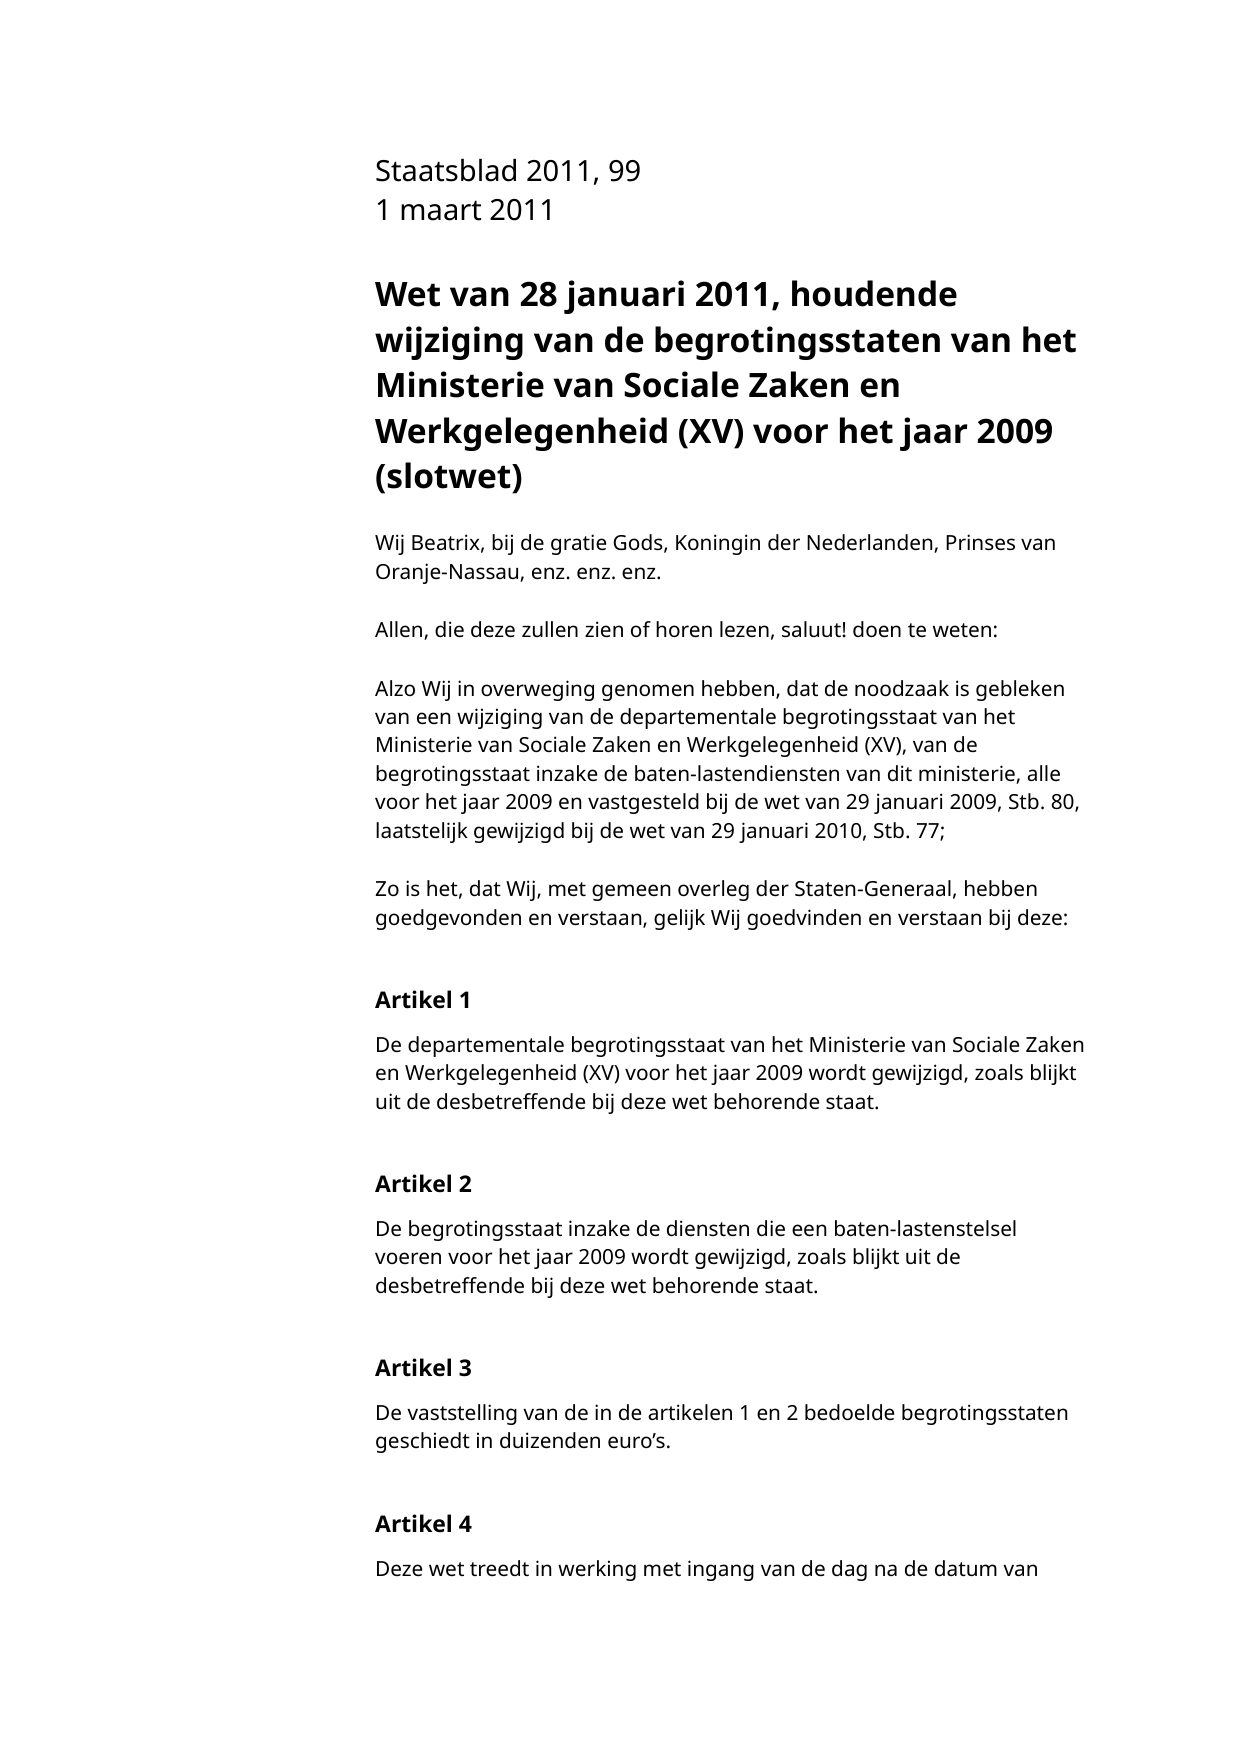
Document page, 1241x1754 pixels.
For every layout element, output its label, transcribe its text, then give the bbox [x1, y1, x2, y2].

text Allen, die deze zullen zien of horen lezen, saluut! doen te weten: [375, 615, 1090, 644]
text Deze wet treedt in werking met ingang van de dag na de datum van [375, 1554, 1090, 1582]
text Alzo Wij in overweging genomen hebben, dat de noodzaak is gebleken van een wijziging van de departementale begrotingsstaat van het Ministerie van Sociale Zaken en Werkgelegenheid (XV), van de begrotingsstaat inzake de baten-lastendiensten van dit ministerie, alle voor het jaar 2009 en vastgesteld bij de wet van 29 januari 2009, Stb. 80, laatstelijk gewijzigd bij de wet van 29 januari 2010, Stb. 77; [375, 674, 1090, 844]
subtitle Artikel 1 [375, 984, 1090, 1015]
text 1 maart 2011 [375, 190, 1090, 229]
text De vaststelling van de in de artikelen 1 en 2 bedoelde begrotingsstaten geschiedt in duizenden euro’s. [375, 1398, 1090, 1455]
subtitle Wet van 28 januari 2011, houdende wijziging van de begrotingsstaten van het Ministerie van Sociale Zaken en Werkgelegenheid (XV) voor het jaar 2009 (slotwet) [375, 271, 1090, 498]
subtitle Artikel 4 [375, 1507, 1090, 1539]
text Zo is het, dat Wij, met gemeen overleg der Staten-Generaal, hebben goedgevonden en verstaan, gelijk Wij goedvinden en verstaan bij deze: [375, 874, 1090, 931]
text Wij Beatrix, bij de gratie Gods, Koningin der Nederlanden, Prinses van Oranje-Nassau, enz. enz. enz. [375, 528, 1090, 585]
text De begrotingsstaat inzake de diensten die een baten-lastenstelsel voeren voor het jaar 2009 wordt gewijzigd, zoals blijkt uit de desbetreffende bij deze wet behorende staat. [375, 1214, 1090, 1299]
subtitle Artikel 2 [375, 1168, 1090, 1199]
subtitle Artikel 3 [375, 1352, 1090, 1383]
text Staatsblad 2011, 99 [375, 150, 1090, 190]
text De departementale begrotingsstaat van het Ministerie van Sociale Zaken en Werkgelegenheid (XV) voor het jaar 2009 wordt gewijzigd, zoals blijkt uit de desbetreffende bij deze wet behorende staat. [375, 1030, 1090, 1115]
